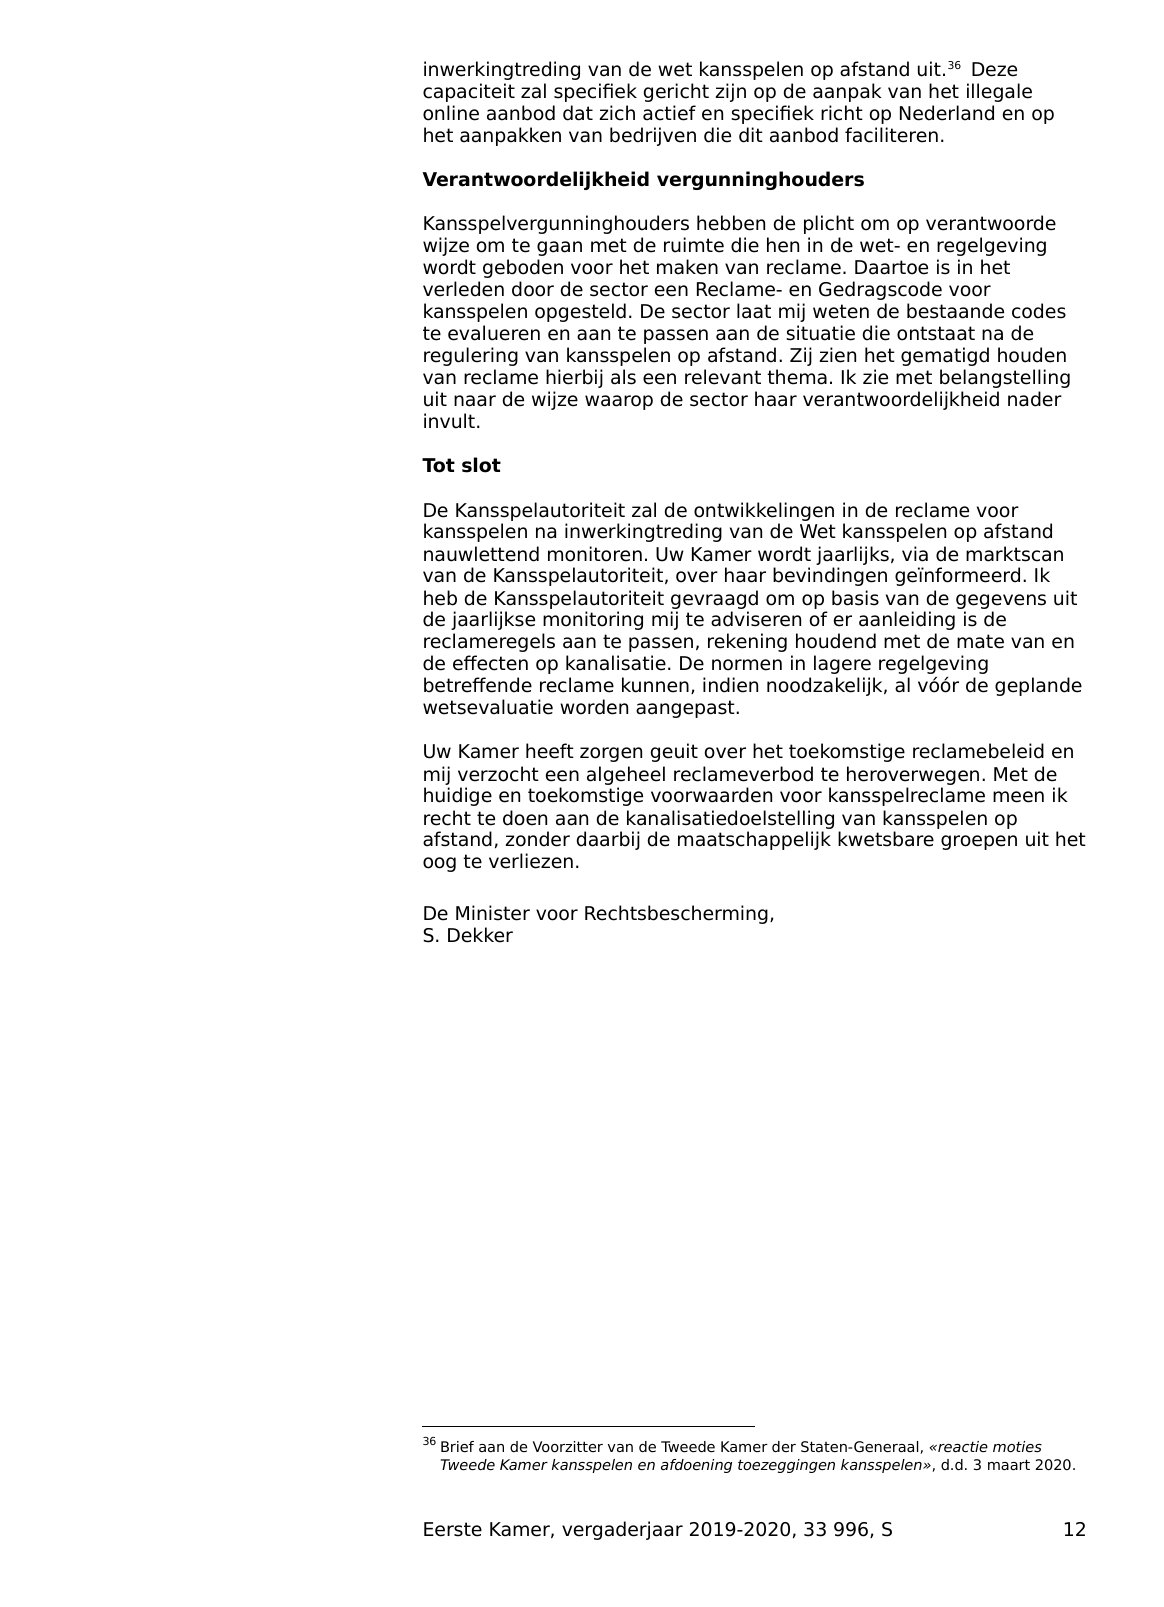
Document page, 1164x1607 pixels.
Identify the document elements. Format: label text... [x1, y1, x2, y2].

text De Minister voor Rechtsbescherming, S. Dekker [422, 903, 1087, 947]
subtitle Tot slot [422, 455, 1087, 477]
text Kansspelvergunninghouders hebben de plicht om op verantwoorde wijze om te gaan met de ruimte die hen in de wet- en regelgeving wordt geboden voor het maken van reclame. Daartoe is in het verleden door de sector een Reclame- en Gedragscode voor kansspelen opgesteld. De sector laat mij weten de bestaande codes te evalueren en aan te passen aan de situatie die ontstaat na de regulering van kansspelen op afstand. Zij zien het gematigd houden van reclame hierbij als een relevant thema. Ik zie met belangstelling uit naar de wijze waarop de sector haar verantwoordelijkheid nader invult. [422, 213, 1087, 433]
text De Kansspelautoriteit zal de ontwikkelingen in de reclame voor kansspelen na inwerkingtreding van de Wet kansspelen op afstand nauwlettend monitoren. Uw Kamer wordt jaarlijks, via de marktscan van de Kansspelautoriteit, over haar bevindingen geïnformeerd. Ik heb de Kansspelautoriteit gevraagd om op basis van de gegevens uit de jaarlijkse monitoring mij te adviseren of er aanleiding is de reclameregels aan te passen, rekening houdend met de mate van en de effecten op kanalisatie. De normen in lagere regelgeving betreffende reclame kunnen, indien noodzakelijk, al vóór de geplande wetsevaluatie worden aangepast. [422, 499, 1087, 719]
text Uw Kamer heeft zorgen geuit over het toekomstige reclamebeleid en mij verzocht een algeheel reclameverbod te heroverwegen. Met de huidige en toekomstige voorwaarden voor kansspelreclame meen ik recht te doen aan de kanalisatiedoelstelling van kansspelen op afstand, zonder daarbij de maatschappelijk kwetsbare groepen uit het oog te verliezen. [422, 741, 1087, 873]
text Brief aan de Voorzitter van de Tweede Kamer der Staten-Generaal, «reactie moties Tweede Kamer kansspelen en afdoening toezeggingen kansspelen», d.d. 3 maart 2020. [422, 1435, 1087, 1474]
text inwerkingtreding van de wet kansspelen op afstand uit. Deze capaciteit zal specifiek gericht zijn op de aanpak van het illegale online aanbod dat zich actief en specifiek richt op Nederland en op het aanpakken van bedrijven die dit aanbod faciliteren. [422, 59, 1087, 147]
subtitle Verantwoordelijkheid vergunninghouders [422, 169, 1087, 191]
